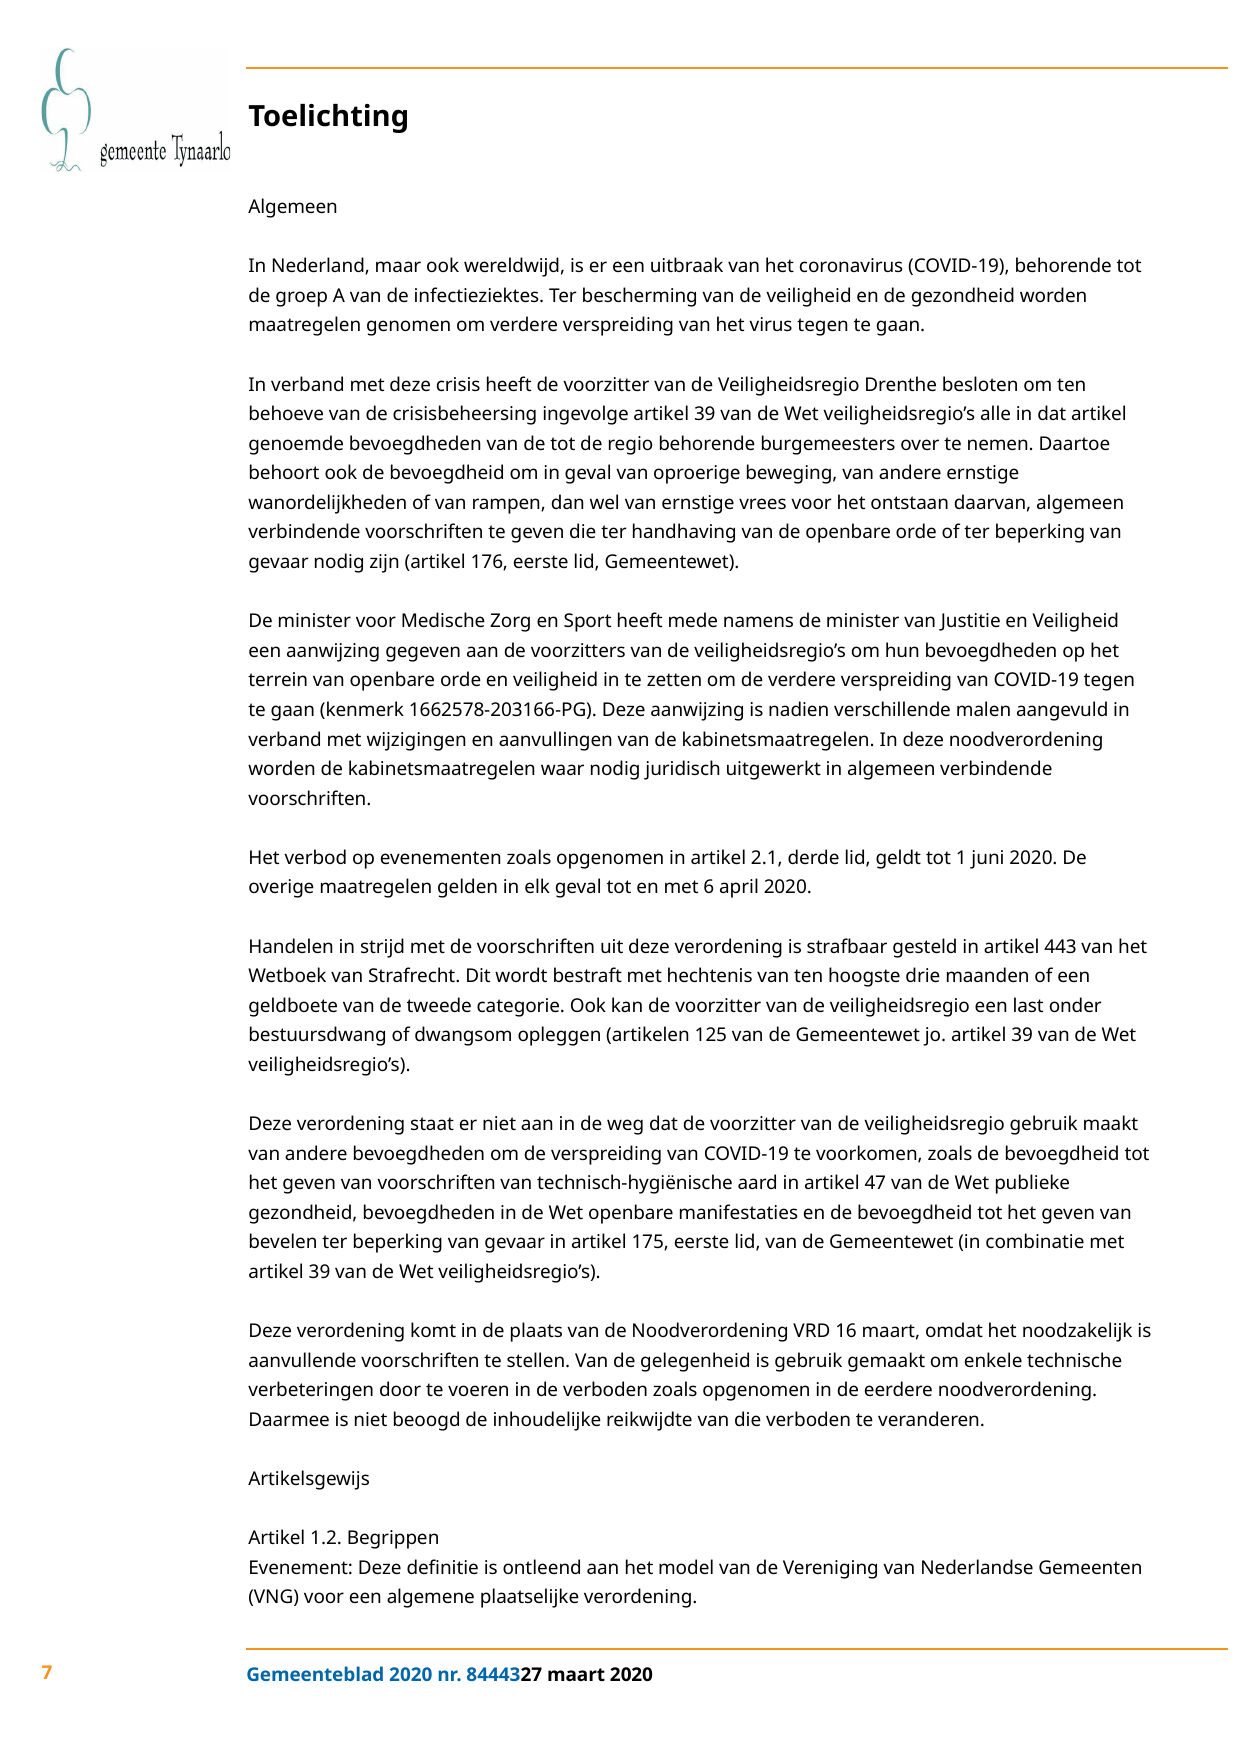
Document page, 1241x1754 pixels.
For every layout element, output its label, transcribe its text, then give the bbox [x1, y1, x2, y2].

text Handelen in strijd met de voorschriften uit deze verordening is strafbaar gesteld in artikel 443 van het Wetboek van Strafrecht. Dit wordt bestraft met hechtenis van ten hoogste drie maanden of een geldboete van de tweede categorie. Ook kan de voorzitter van de veiligheidsregio een last onder bestuursdwang of dwangsom opleggen (artikelen 125 van de Gemeentewet jo. artikel 39 van de Wet veiligheidsregio’s). [248, 933, 1152, 1077]
text Toelichting [248, 95, 1152, 134]
text Artikelsgewijs [248, 1465, 1152, 1491]
picture [41, 47, 231, 172]
text Deze verordening staat er niet aan in de weg dat de voorzitter van de veiligheidsregio gebruik maakt van andere bevoegdheden om de verspreiding van COVID-19 te voorkomen, zoals de bevoegdheid tot het geven van voorschriften van technisch-hygiënische aard in artikel 47 van de Wet publieke gezondheid, bevoegdheden in de Wet openbare manifestaties en de bevoegdheid tot het geven van bevelen ter beperking van gevaar in artikel 175, eerste lid, van de Gemeentewet (in combinatie met artikel 39 van de Wet veiligheidsregio’s). [248, 1110, 1152, 1284]
text In verband met deze crisis heeft de voorzitter van de Veiligheidsregio Drenthe besloten om ten behoeve van de crisisbeheersing ingevolge artikel 39 van de Wet veiligheidsregio’s alle in dat artikel genoemde bevoegdheden van de tot de regio behorende burgemeesters over te nemen. Daartoe behoort ook de bevoegdheid om in geval van oproerige beweging, van andere ernstige wanordelijkheden of van rampen, dan wel van ernstige vrees voor het ontstaan daarvan, algemeen verbindende voorschriften te geven die ter handhaving van de openbare orde of ter beperking van gevaar nodig zijn (artikel 176, eerste lid, Gemeentewet). [248, 371, 1152, 574]
text Deze verordening komt in de plaats van de Noodverordening VRD 16 maart, omdat het noodzakelijk is aanvullende voorschriften te stellen. Van de gelegenheid is gebruik gemaakt om enkele technische verbeteringen door te voeren in de verboden zoals opgenomen in de eerdere noodverordening. Daarmee is niet beoogd de inhoudelijke reikwijdte van die verboden te veranderen. [248, 1317, 1152, 1432]
text De minister voor Medische Zorg en Sport heeft mede namens de minister van Justitie en Veiligheid een aanwijzing gegeven aan de voorzitters van de veiligheidsregio’s om hun bevoegdheden op het terrein van openbare orde en veiligheid in te zetten om de verdere verspreiding van COVID-19 tegen te gaan (kenmerk 1662578-203166-PG). Deze aanwijzing is nadien verschillende malen aangevuld in verband met wijzigingen en aanvullingen van de kabinetsmaatregelen. In deze noodverordening worden de kabinetsmaatregelen waar nodig juridisch uitgewerkt in algemeen verbindende voorschriften. [248, 607, 1152, 811]
text In Nederland, maar ook wereldwijd, is er een uitbraak van het coronavirus (COVID-19), behorende tot de groep A van de infectieziektes. Ter bescherming van de veiligheid en de gezondheid worden maatregelen genomen om verdere verspreiding van het virus tegen te gaan. [248, 252, 1152, 337]
text Artikel 1.2. Begrippen [248, 1524, 1152, 1550]
text Algemeen [248, 193, 1152, 219]
text Het verbod op evenementen zoals opgenomen in artikel 2.1, derde lid, geldt tot 1 juni 2020. De overige maatregelen gelden in elk geval tot en met 6 april 2020. [248, 844, 1152, 899]
text Evenement: Deze definitie is ontleend aan het model van de Vereniging van Nederlandse Gemeenten (VNG) voor een algemene plaatselijke verordening. [248, 1554, 1152, 1609]
